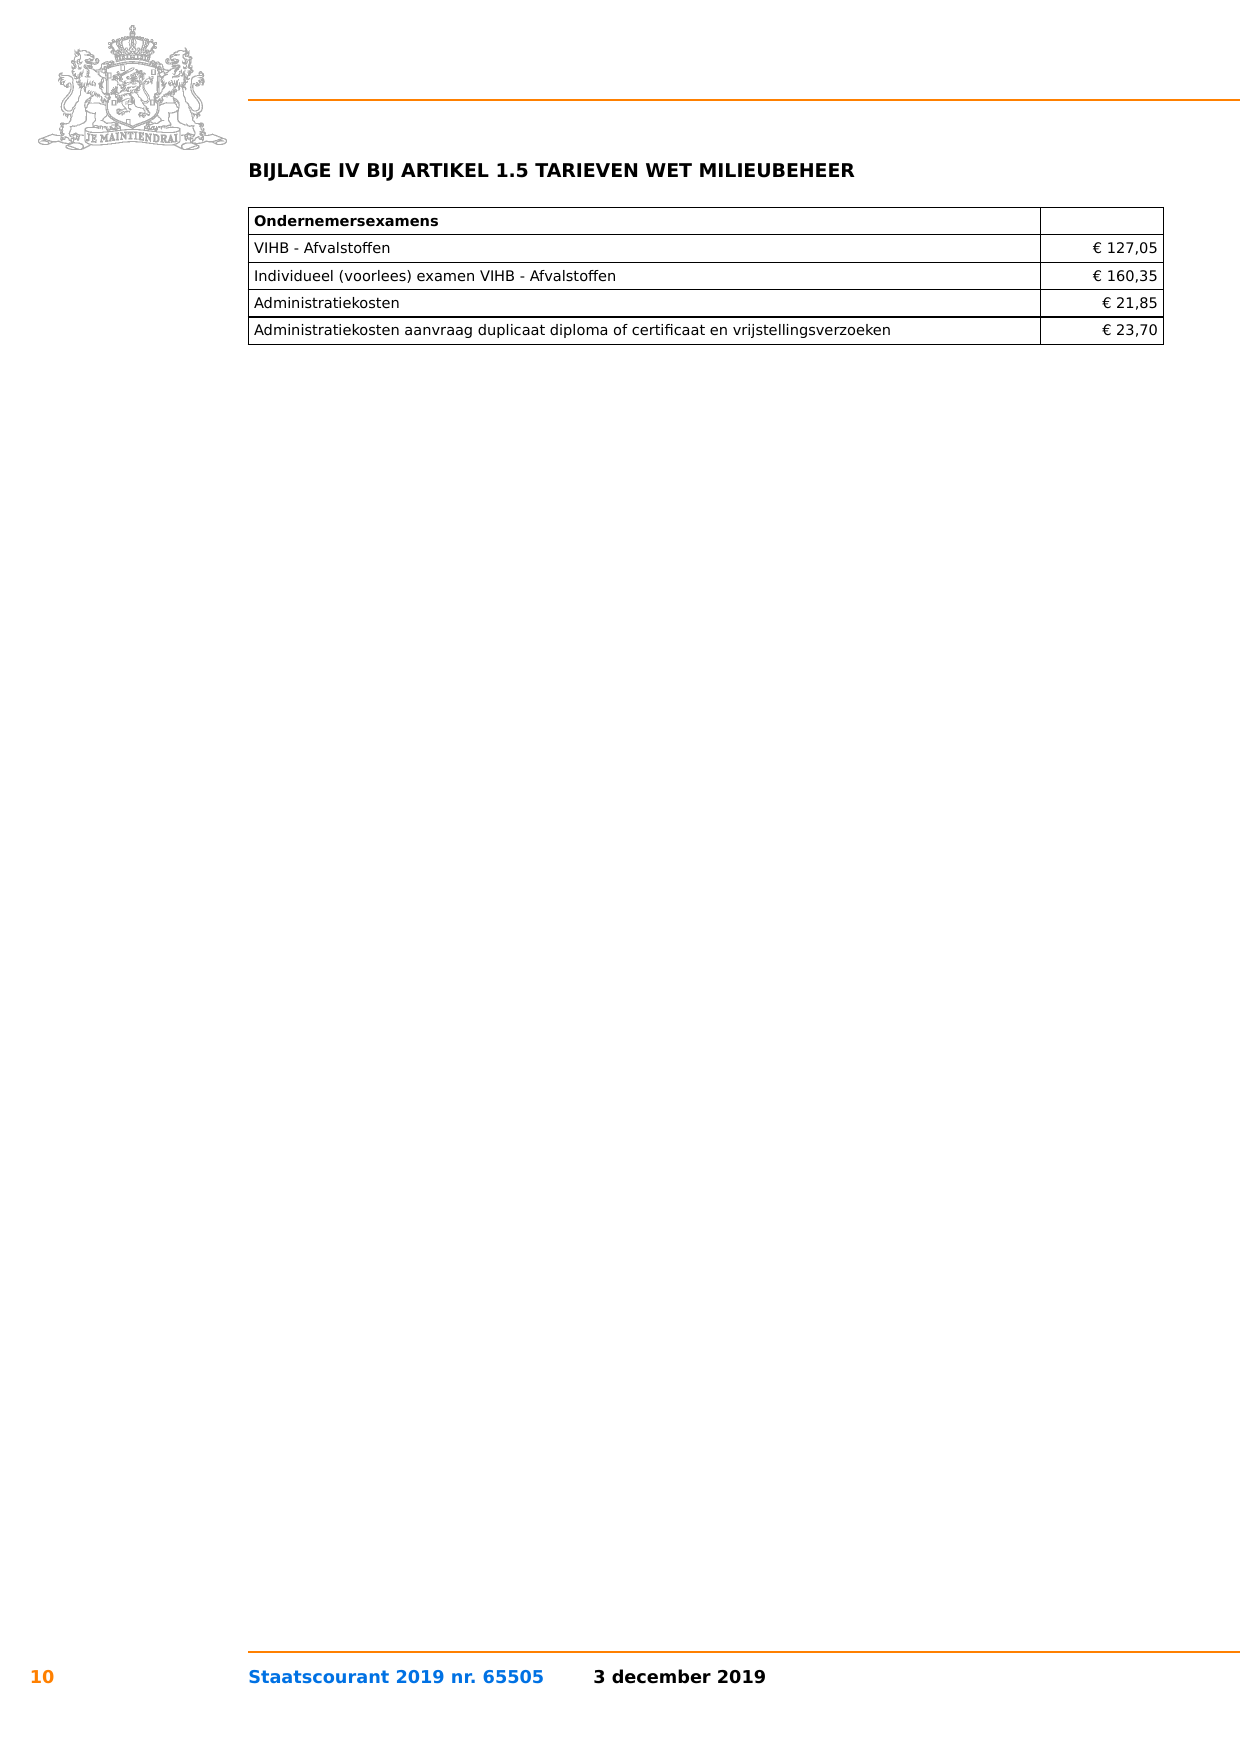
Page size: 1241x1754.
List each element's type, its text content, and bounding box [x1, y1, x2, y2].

picture [38, 25, 227, 150]
table_header Ondernemersexamens [249, 208, 1040, 234]
table_cell € 160,35 [1041, 263, 1163, 289]
table_cell € 23,70 [1041, 318, 1163, 344]
subtitle BIJLAGE IV BIJ ARTIKEL 1.5 TARIEVEN WET MILIEUBEHEER [248, 160, 1163, 182]
table_cell € 21,85 [1041, 290, 1163, 316]
table_cell Administratiekosten aanvraag duplicaat diploma of certificaat en vrijstellingsverzoeken [249, 318, 1040, 344]
table_cell VIHB - Afvalstoffen [249, 235, 1040, 262]
table_cell Administratiekosten [249, 290, 1040, 316]
table_cell € 127,05 [1041, 235, 1163, 262]
table_cell Individueel (voorlees) examen VIHB - Afvalstoffen [249, 263, 1040, 289]
table_header [1041, 208, 1163, 234]
